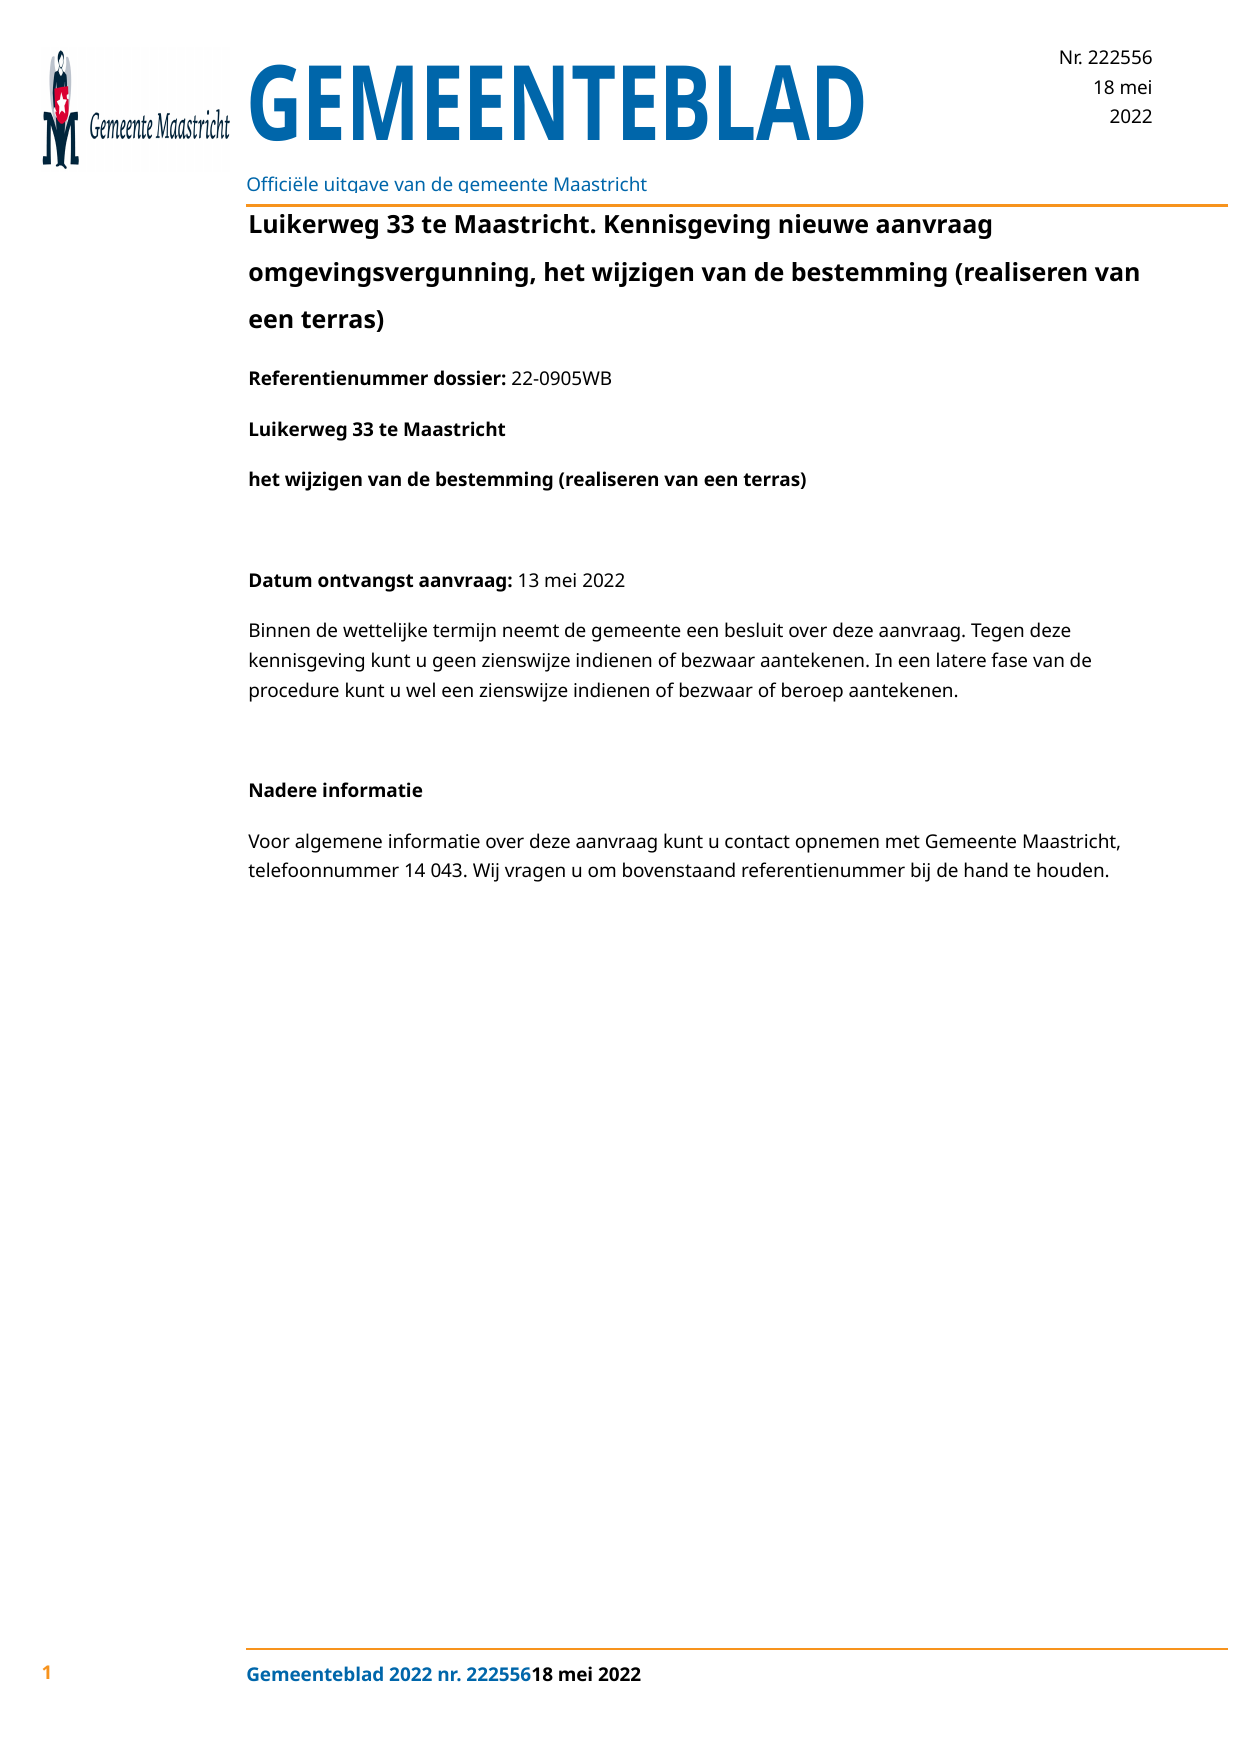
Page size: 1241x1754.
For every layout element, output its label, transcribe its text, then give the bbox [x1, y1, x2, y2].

text Datum ontvangst aanvraag: 13 mei 2022 [248, 567, 1152, 593]
text Luikerweg 33 te Maastricht. Kennisgeving nieuwe aanvraag omgevingsvergunning, het wijzigen van de bestemming (realiseren van een terras) [248, 207, 1152, 336]
text Nadere informatie [248, 778, 1152, 803]
picture [41, 47, 231, 172]
text Luikerweg 33 te Maastricht [248, 416, 1152, 442]
text Referentienummer dossier: 22-0905WB [248, 366, 1152, 391]
text het wijzigen van de bestemming (realiseren van een terras) [248, 466, 1152, 492]
text Binnen de wettelijke termijn neemt de gemeente een besluit over deze aanvraag. Tegen deze kennisgeving kunt u geen zienswijze indienen of bezwaar aantekenen. In een latere fase van de procedure kunt u wel een zienswijze indienen of bezwaar of beroep aantekenen. [248, 618, 1152, 702]
text Voor algemene informatie over deze aanvraag kunt u contact opnemen met Gemeente Maastricht, telefoonnummer 14 043. Wij vragen u om bovenstaand referentienummer bij de hand te houden. [248, 828, 1152, 883]
